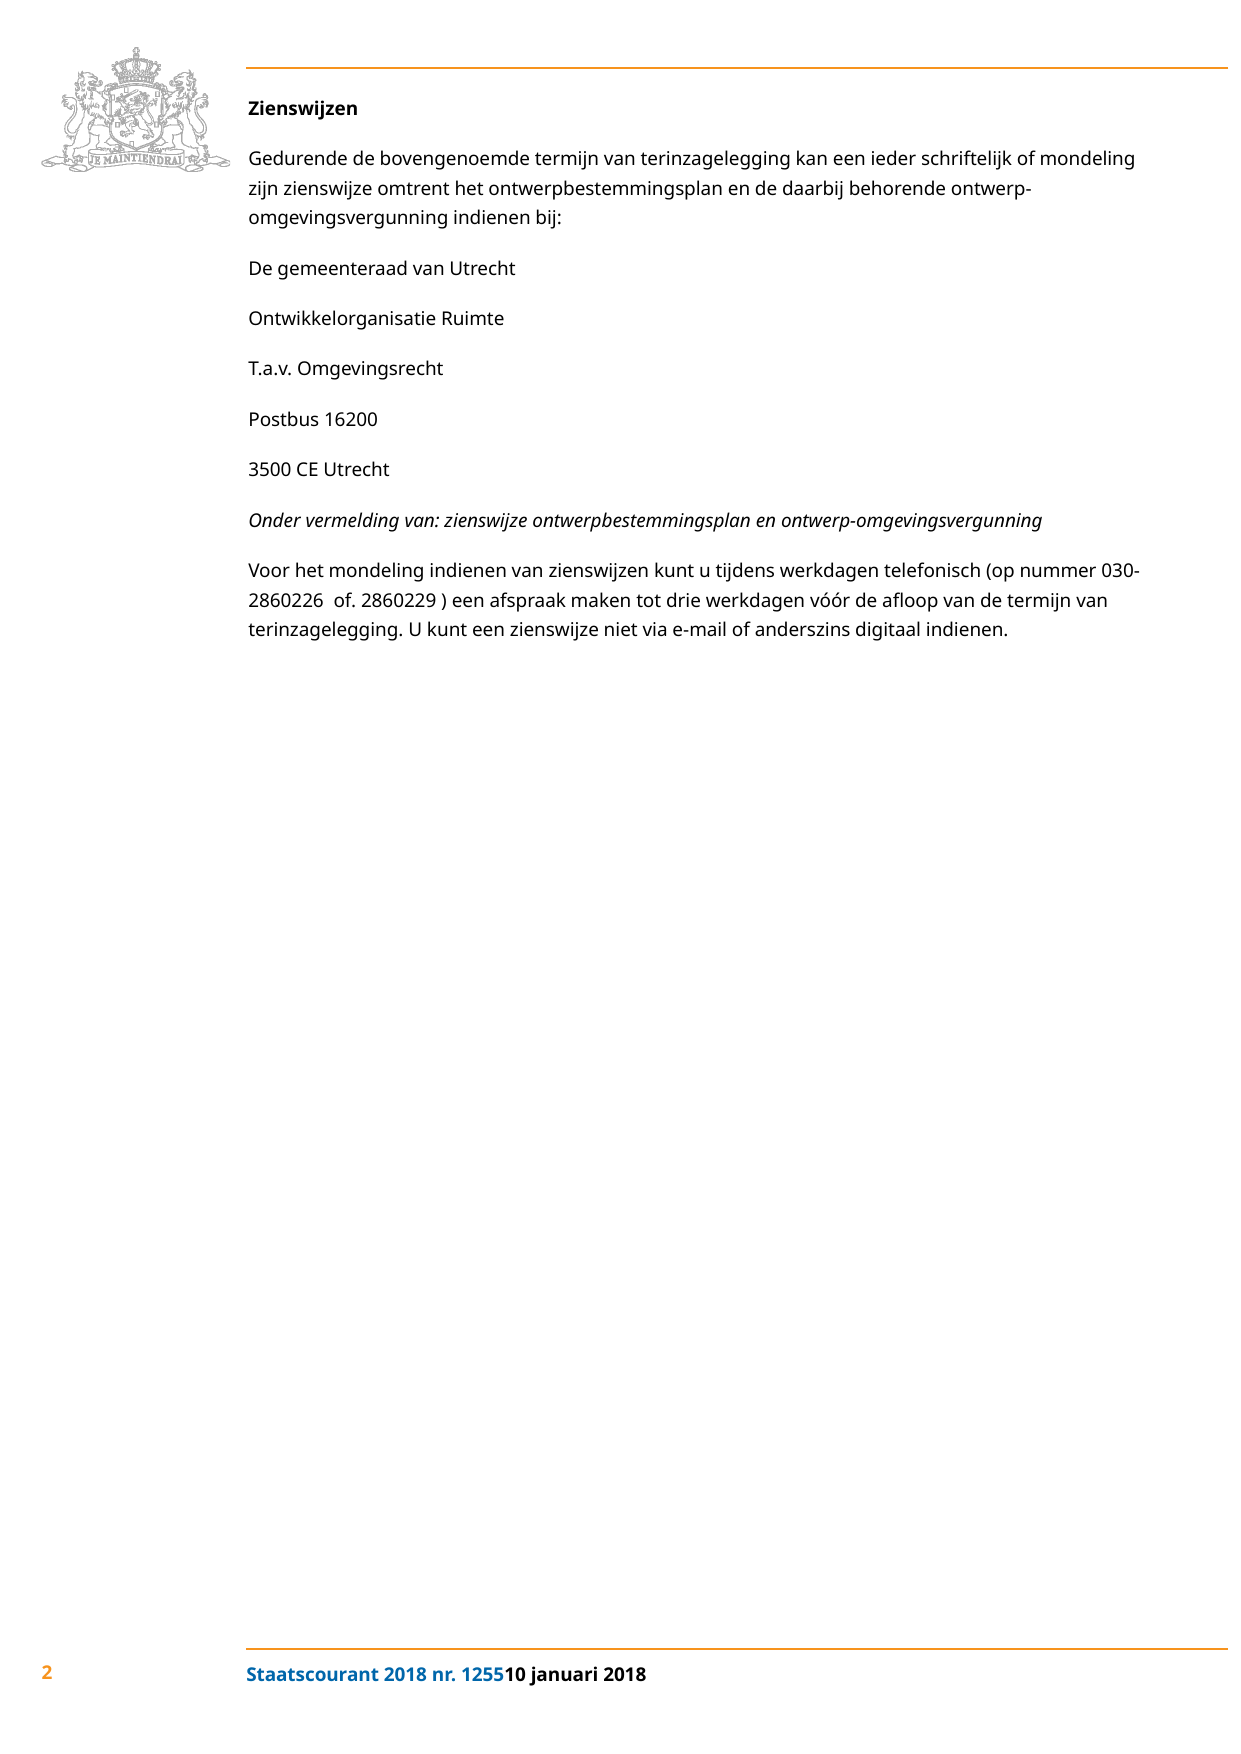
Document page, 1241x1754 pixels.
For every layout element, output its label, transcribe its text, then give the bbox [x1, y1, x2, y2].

text Zienswijzen [248, 95, 1152, 121]
text Onder vermelding van: zienswijze ontwerpbestemmingsplan en ontwerp-omgevingsvergunning [248, 507, 1152, 533]
text T.a.v. Omgevingsrecht [248, 356, 1152, 381]
text Gedurende de bovengenoemde termijn van terinzagelegging kan een ieder schriftelijk of mondeling zijn zienswijze omtrent het ontwerpbestemmingsplan en de daarbij behorende ontwerp-omgevingsvergunning indienen bij: [248, 145, 1152, 230]
text De gemeenteraad van Utrecht [248, 255, 1152, 281]
text Postbus 16200 [248, 406, 1152, 432]
text Voor het mondeling indienen van zienswijzen kunt u tijdens werkdagen telefonisch (op nummer 030- 2860226 of. 2860229 ) een afspraak maken tot drie werkdagen vóór de afloop van de termijn van terinzagelegging. U kunt een zienswijze niet via e-mail of anderszins digitaal indienen. [248, 557, 1152, 642]
text Ontwikkelorganisatie Ruimte [248, 305, 1152, 331]
picture [41, 47, 231, 172]
text 3500 CE Utrecht [248, 456, 1152, 482]
